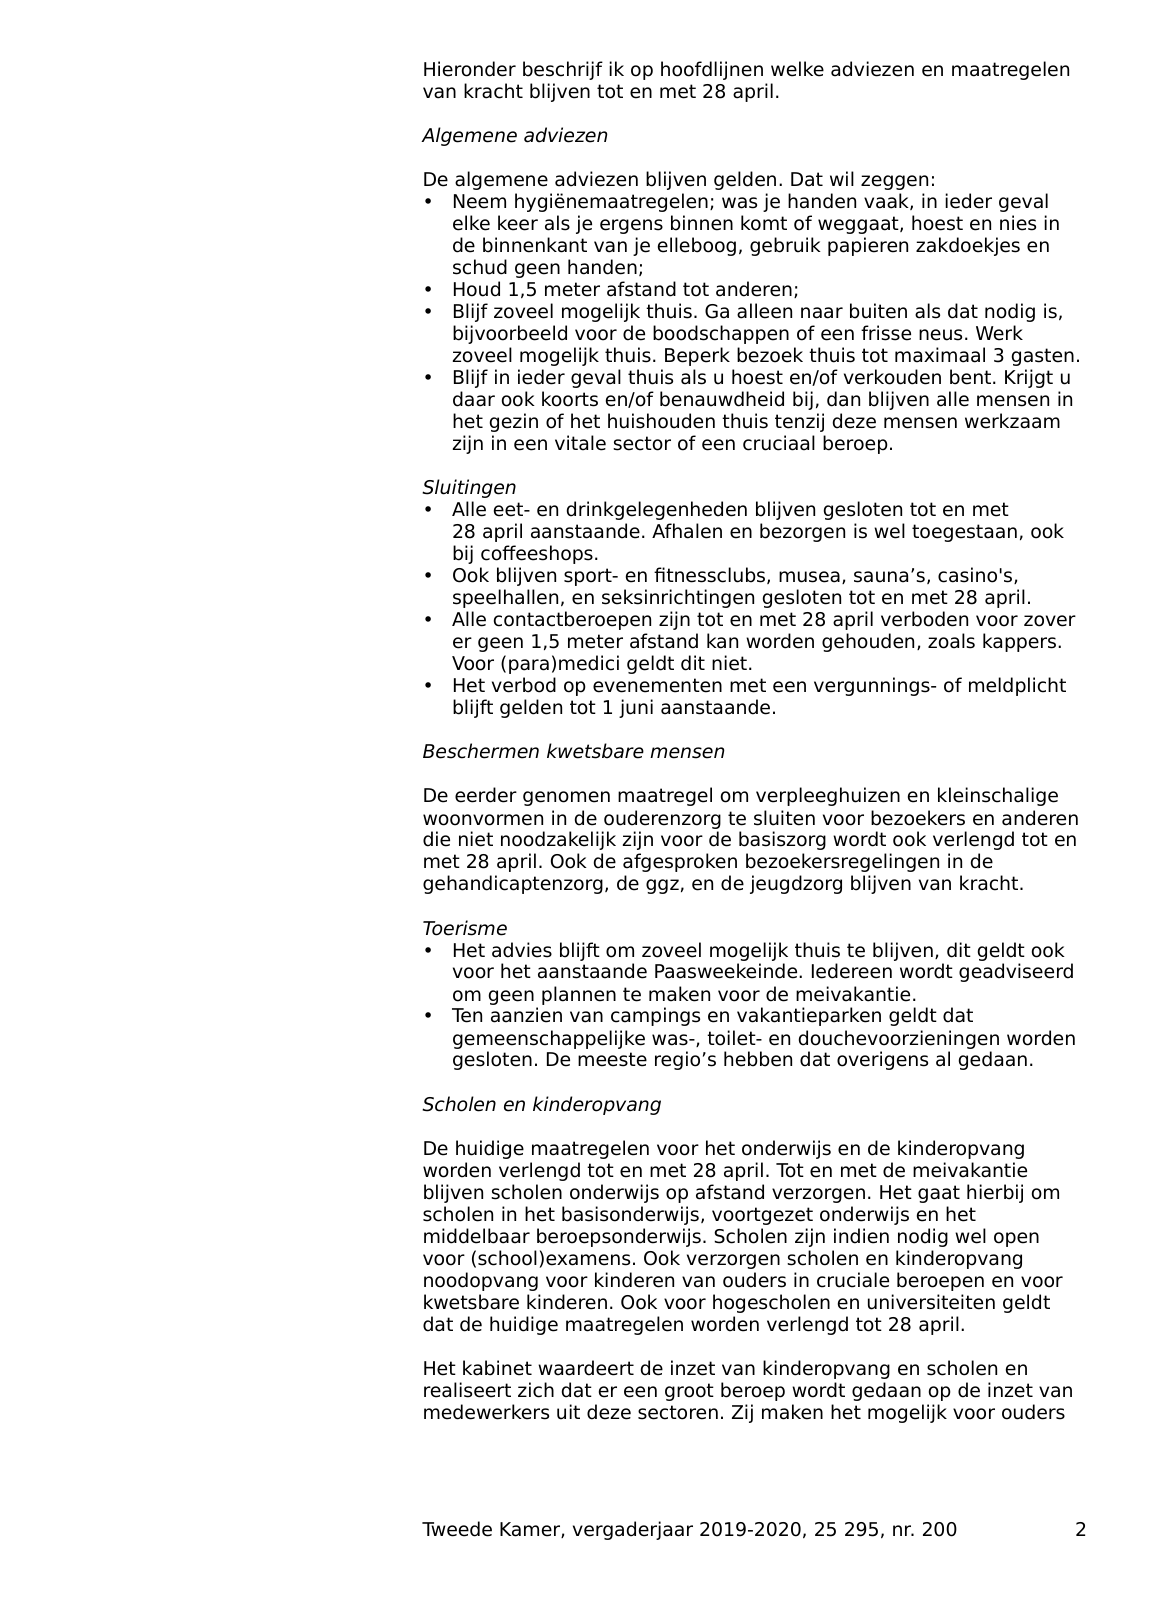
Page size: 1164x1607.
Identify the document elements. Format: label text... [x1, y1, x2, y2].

text • Het verbod op evenementen met een vergunnings- of meldplicht blijft gelden tot 1 juni aanstaande. [422, 675, 1087, 719]
text • Ook blijven sport- en fitnessclubs, musea, sauna’s, casino's, speelhallen, en seksinrichtingen gesloten tot en met 28 april. [422, 565, 1087, 609]
text • Blijf zoveel mogelijk thuis. Ga alleen naar buiten als dat nodig is, bijvoorbeeld voor de boodschappen of een frisse neus. Werk zoveel mogelijk thuis. Beperk bezoek thuis tot maximaal 3 gasten. [422, 301, 1087, 367]
text De huidige maatregelen voor het onderwijs en de kinderopvang worden verlengd tot en met 28 april. Tot en met de meivakantie blijven scholen onderwijs op afstand verzorgen. Het gaat hierbij om scholen in het basisonderwijs, voortgezet onderwijs en het middelbaar beroepsonderwijs. Scholen zijn indien nodig wel open voor (school)examens. Ook verzorgen scholen en kinderopvang noodopvang voor kinderen van ouders in cruciale beroepen en voor kwetsbare kinderen. Ook voor hogescholen en universiteiten geldt dat de huidige maatregelen worden verlengd tot 28 april. [422, 1138, 1087, 1336]
text De algemene adviezen blijven gelden. Dat wil zeggen: [422, 169, 1087, 191]
subtitle Sluitingen [422, 477, 1087, 499]
text • Houd 1,5 meter afstand tot anderen; [422, 279, 1087, 301]
text • Ten aanzien van campings en vakantieparken geldt dat gemeenschappelijke was-, toilet- en douchevoorzieningen worden gesloten. De meeste regio’s hebben dat overigens al gedaan. [422, 1005, 1087, 1071]
text Het kabinet waardeert de inzet van kinderopvang en scholen en realiseert zich dat er een groot beroep wordt gedaan op de inzet van medewerkers uit deze sectoren. Zij maken het mogelijk voor ouders [422, 1358, 1087, 1424]
text • Alle eet- en drinkgelegenheden blijven gesloten tot en met 28 april aanstaande. Afhalen en bezorgen is wel toegestaan, ook bij coffeeshops. [422, 499, 1087, 565]
subtitle Toerisme [422, 917, 1087, 939]
text • Neem hygiënemaatregelen; was je handen vaak, in ieder geval elke keer als je ergens binnen komt of weggaat, hoest en nies in de binnenkant van je elleboog, gebruik papieren zakdoekjes en schud geen handen; [422, 191, 1087, 279]
text Hieronder beschrijf ik op hoofdlijnen welke adviezen en maatregelen van kracht blijven tot en met 28 april. [422, 59, 1087, 103]
subtitle Scholen en kinderopvang [422, 1093, 1087, 1116]
subtitle Beschermen kwetsbare mensen [422, 741, 1087, 763]
text • Alle contactberoepen zijn tot en met 28 april verboden voor zover er geen 1,5 meter afstand kan worden gehouden, zoals kappers. Voor (para)medici geldt dit niet. [422, 609, 1087, 675]
text De eerder genomen maatregel om verpleeghuizen en kleinschalige woonvormen in de ouderenzorg te sluiten voor bezoekers en anderen die niet noodzakelijk zijn voor de basiszorg wordt ook verlengd tot en met 28 april. Ook de afgesproken bezoekersregelingen in de gehandicaptenzorg, de ggz, en de jeugdzorg blijven van kracht. [422, 785, 1087, 895]
text • Blijf in ieder geval thuis als u hoest en/of verkouden bent. Krijgt u daar ook koorts en/of benauwdheid bij, dan blijven alle mensen in het gezin of het huishouden thuis tenzij deze mensen werkzaam zijn in een vitale sector of een cruciaal beroep. [422, 367, 1087, 455]
text • Het advies blijft om zoveel mogelijk thuis te blijven, dit geldt ook voor het aanstaande Paasweekeinde. Iedereen wordt geadviseerd om geen plannen te maken voor de meivakantie. [422, 939, 1087, 1005]
subtitle Algemene adviezen [422, 125, 1087, 147]
